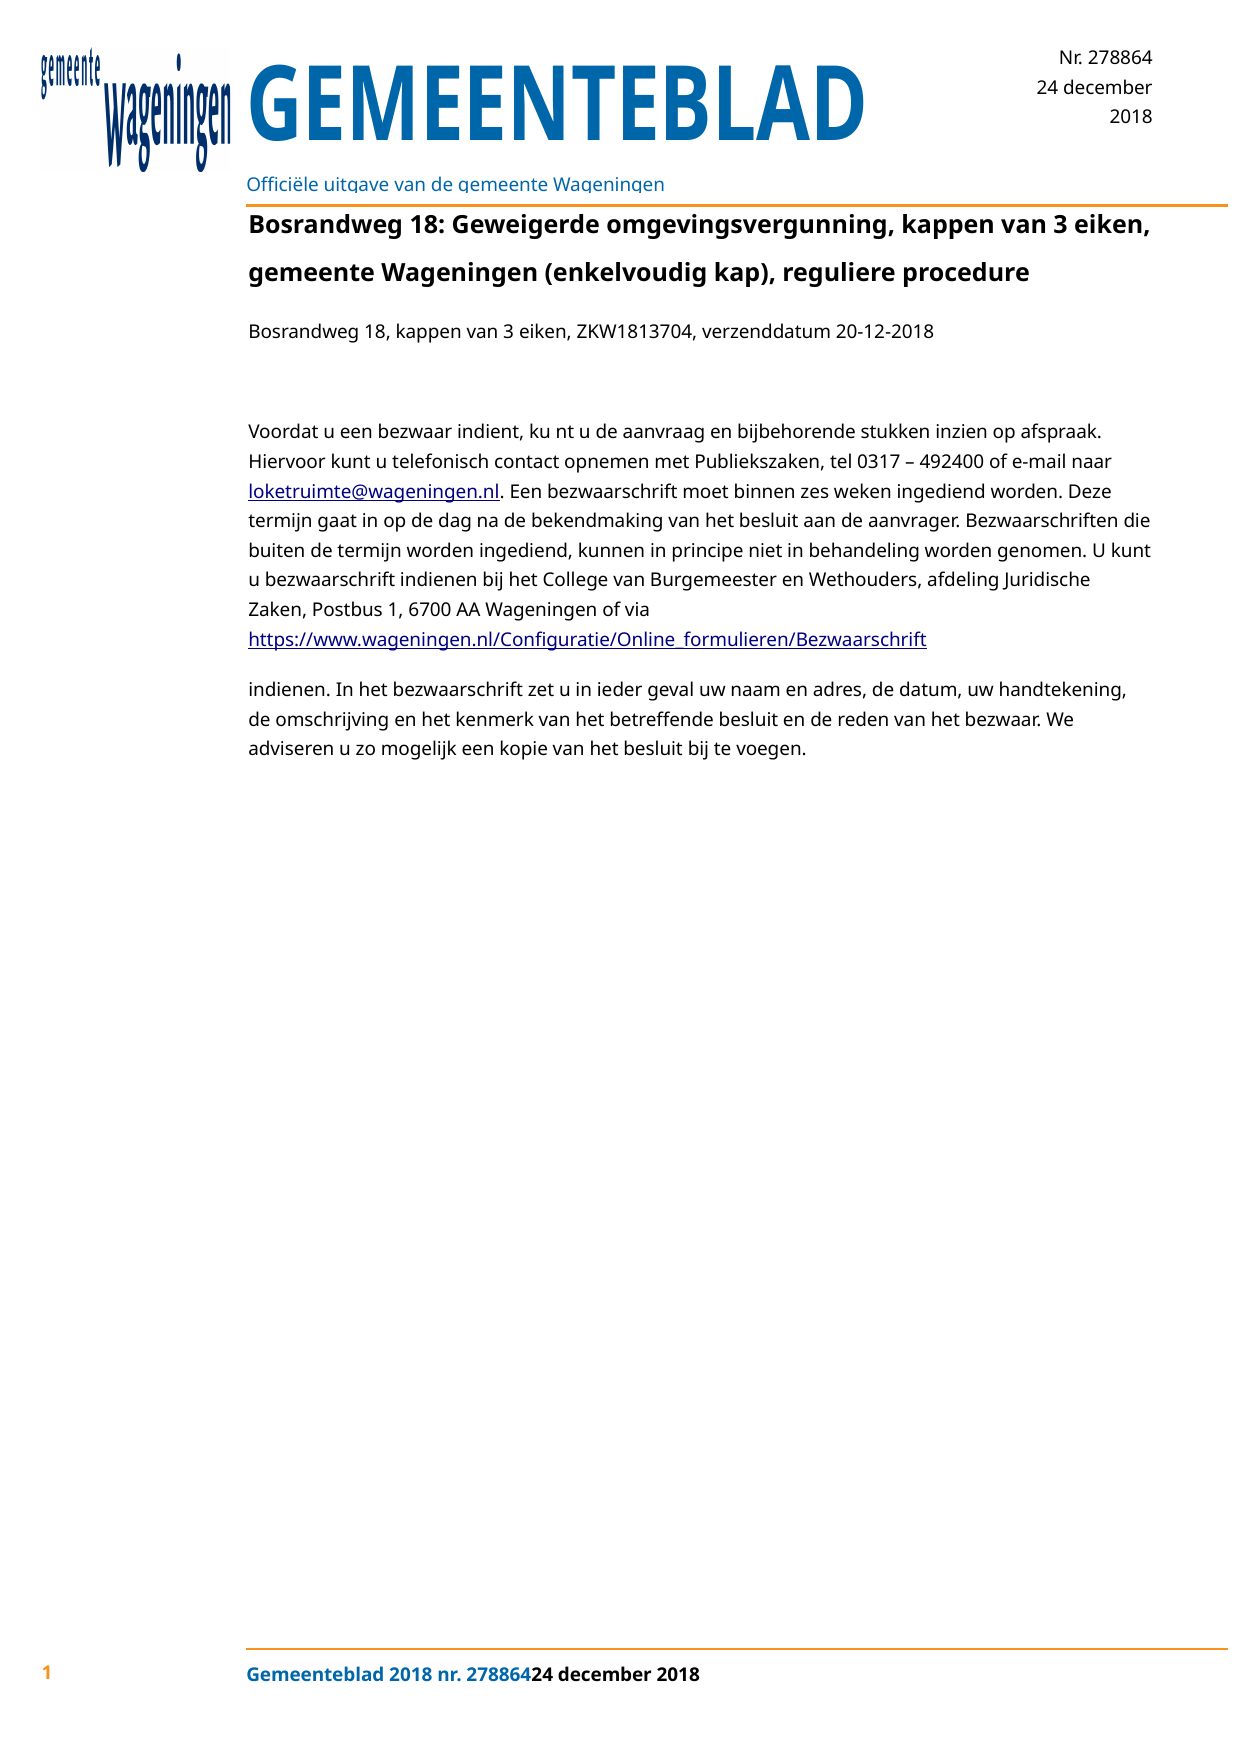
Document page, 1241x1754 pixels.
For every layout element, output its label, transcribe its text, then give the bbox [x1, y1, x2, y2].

picture [41, 47, 231, 172]
text Bosrandweg 18: Geweigerde omgevingsvergunning, kappen van 3 eiken, gemeente Wageningen (enkelvoudig kap), reguliere procedure [248, 207, 1152, 288]
text Bosrandweg 18, kappen van 3 eiken, ZKW1813704, verzenddatum 20-12-2018 [248, 318, 1152, 344]
text Voordat u een bezwaar indient, ku nt u de aanvraag en bijbehorende stukken inzien op afspraak. Hiervoor kunt u telefonisch contact opnemen met Publiekszaken, tel 0317 – 492400 of e-mail naar loketruimte@wageningen.nl. Een bezwaarschrift moet binnen zes weken ingediend worden. Deze termijn gaat in op de dag na de bekendmaking van het besluit aan de aanvrager. Bezwaarschriften die buiten de termijn worden ingediend, kunnen in principe niet in behandeling worden genomen. U kunt u bezwaarschrift indienen bij het College van Burgemeester en Wethouders, afdeling Juridische Zaken, Postbus 1, 6700 AA Wageningen of via https://www.wageningen.nl/Configuratie/Online_formulieren/Bezwaarschrift [248, 419, 1152, 652]
text indienen. In het bezwaarschrift zet u in ieder geval uw naam en adres, de datum, uw handtekening, de omschrijving en het kenmerk van het betreffende besluit en de reden van het bezwaar. We adviseren u zo mogelijk een kopie van het besluit bij te voegen. [248, 676, 1152, 761]
